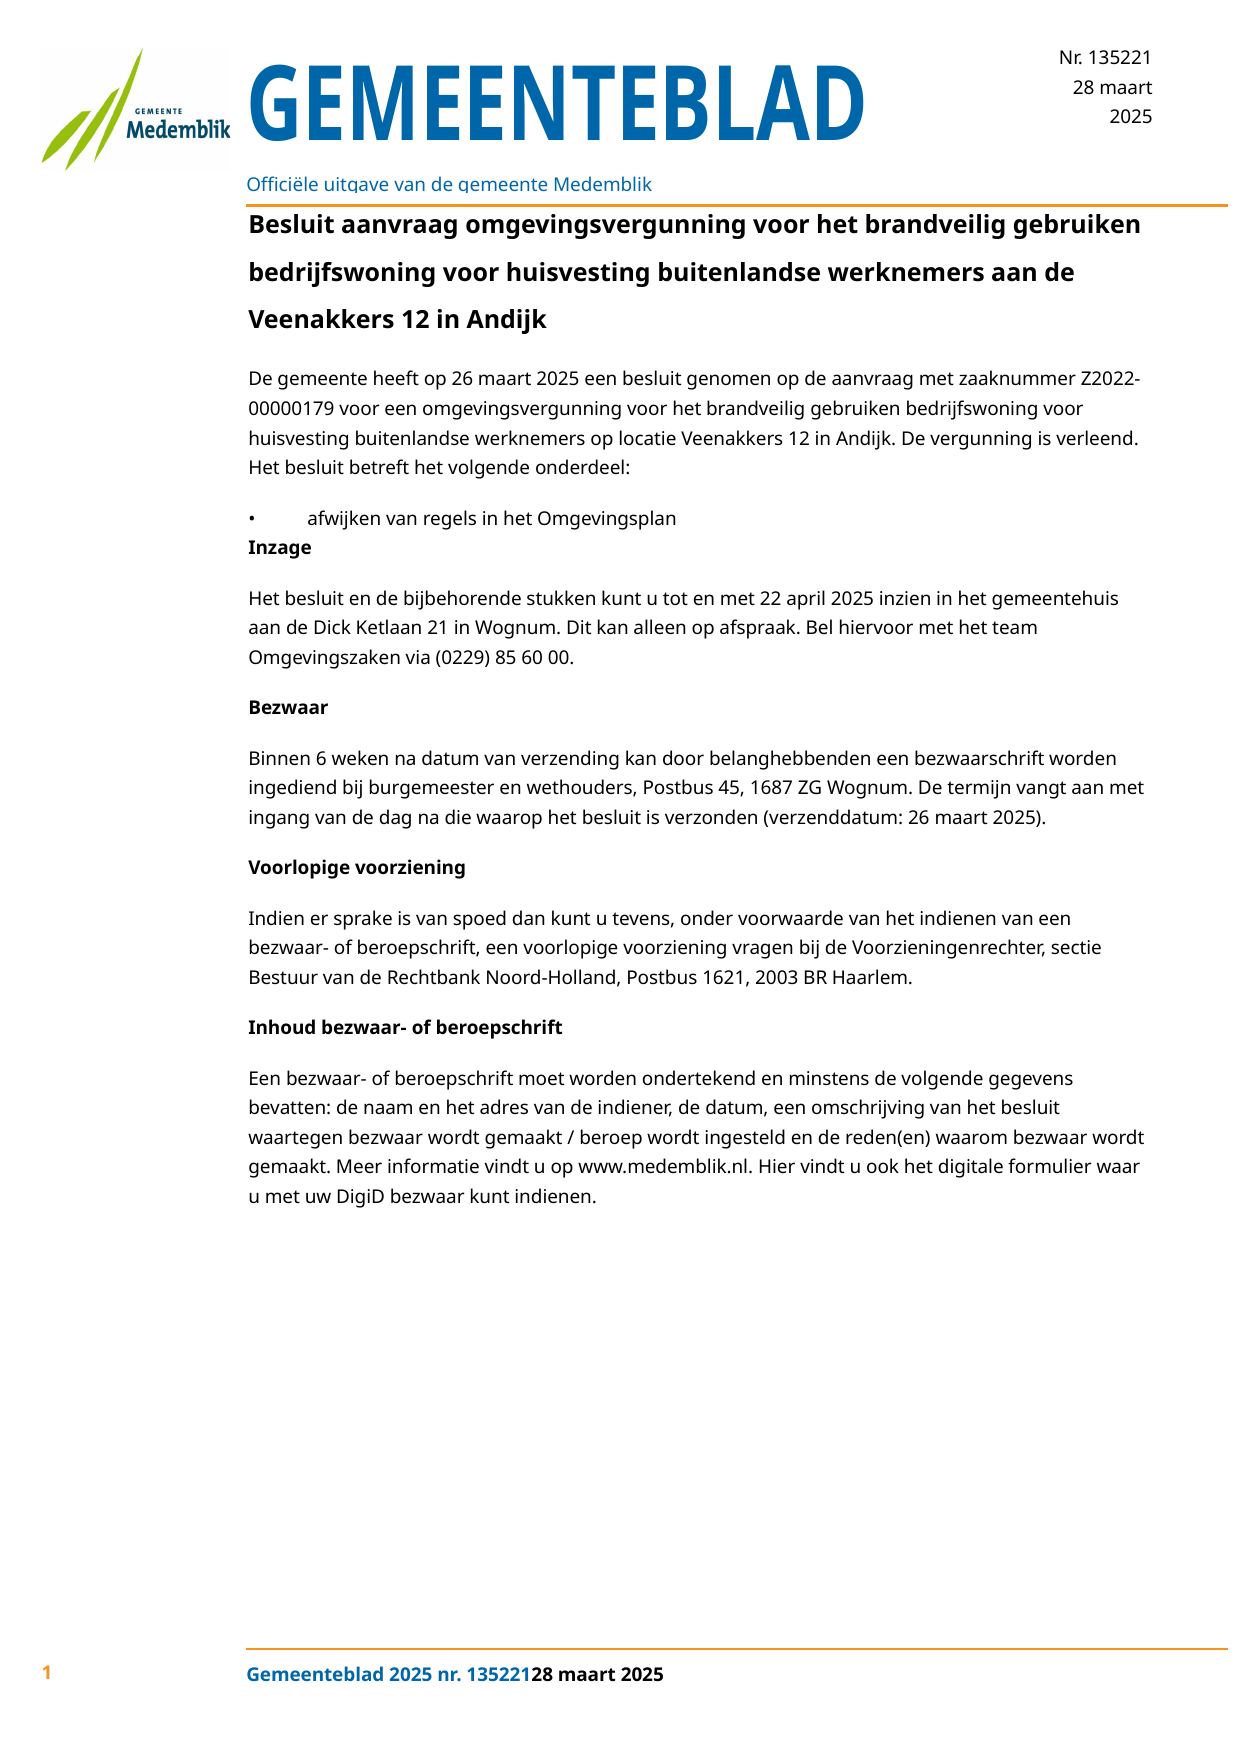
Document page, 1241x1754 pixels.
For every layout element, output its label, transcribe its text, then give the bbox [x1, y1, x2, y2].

text Bezwaar [248, 694, 1152, 720]
text Een bezwaar- of beroepschrift moet worden ondertekend en minstens de volgende gegevens bevatten: de naam en het adres van de indiener, de datum, een omschrijving van het besluit waartegen bezwaar wordt gemaakt / beroep wordt ingesteld en de reden(en) waarom bezwaar wordt gemaakt. Meer informatie vindt u op www.medemblik.nl. Hier vindt u ook het digitale formulier waar u met uw DigiD bezwaar kunt indienen. [248, 1065, 1152, 1209]
picture [41, 47, 231, 172]
text Voorlopige voorziening [248, 854, 1152, 880]
text Indien er sprake is van spoed dan kunt u tevens, onder voorwaarde van het indienen van een bezwaar- of beroepschrift, een voorlopige voorziening vragen bij de Voorzieningenrechter, sectie Bestuur van de Rechtbank Noord-Holland, Postbus 1621, 2003 BR Haarlem. [248, 905, 1152, 989]
text Het besluit en de bijbehorende stukken kunt u tot en met 22 april 2025 inzien in het gemeentehuis aan de Dick Ketlaan 21 in Wognum. Dit kan alleen op afspraak. Bel hiervoor met het team Omgevingszaken via (0229) 85 60 00. [248, 585, 1152, 669]
text Binnen 6 weken na datum van verzending kan door belanghebbenden een bezwaarschrift worden ingediend bij burgemeester en wethouders, Postbus 45, 1687 ZG Wognum. De termijn vangt aan met ingang van de dag na die waarop het besluit is verzonden (verzenddatum: 26 maart 2025). [248, 745, 1152, 829]
text Besluit aanvraag omgevingsvergunning voor het brandveilig gebruiken bedrijfswoning voor huisvesting buitenlandse werknemers aan de Veenakkers 12 in Andijk [248, 207, 1152, 336]
list afwijken van regels in het Omgevingsplan [248, 505, 1152, 530]
text De gemeente heeft op 26 maart 2025 een besluit genomen op de aanvraag met zaaknummer Z2022-00000179 voor een omgevingsvergunning voor het brandveilig gebruiken bedrijfswoning voor huisvesting buitenlandse werknemers op locatie Veenakkers 12 in Andijk. De vergunning is verleend. Het besluit betreft het volgende onderdeel: [248, 366, 1152, 480]
text Inzage [248, 534, 1152, 560]
text Inhoud bezwaar- of beroepschrift [248, 1014, 1152, 1040]
